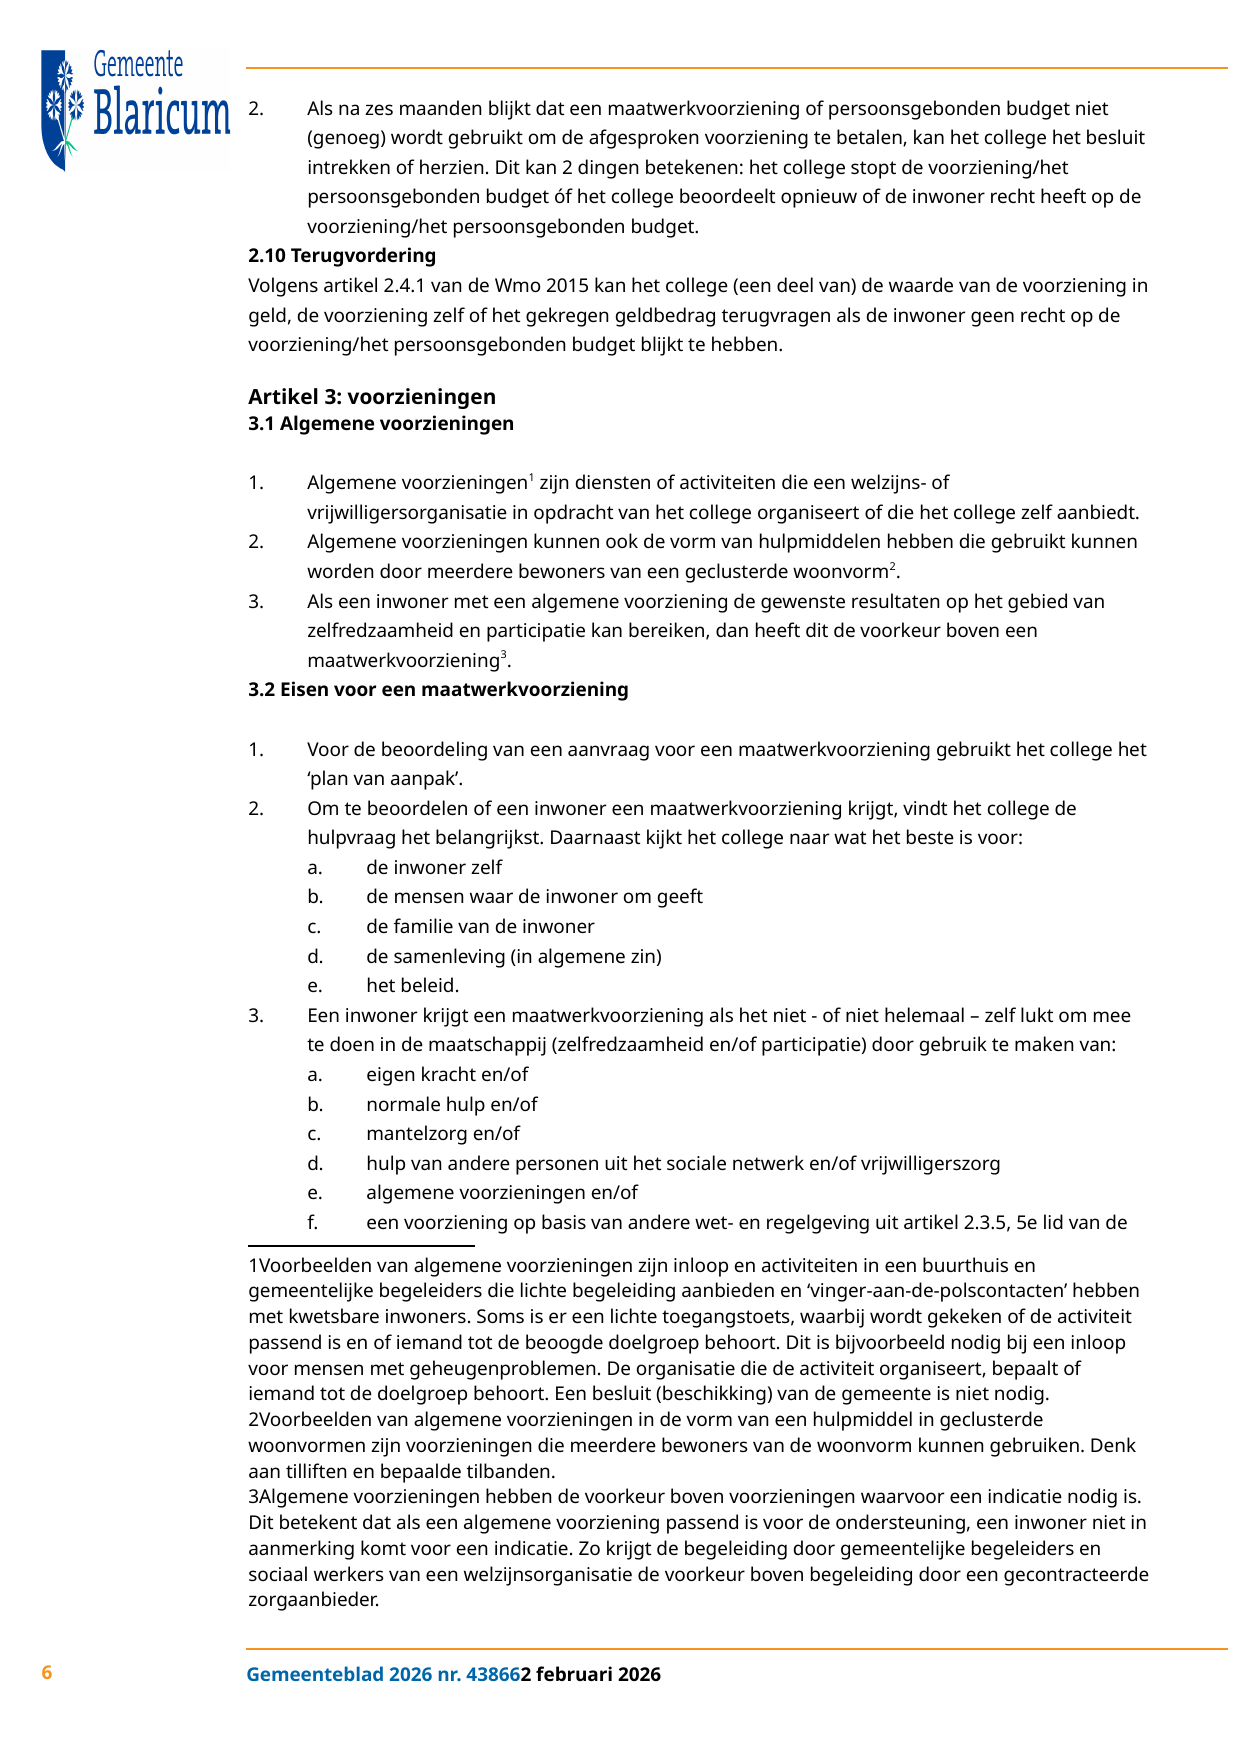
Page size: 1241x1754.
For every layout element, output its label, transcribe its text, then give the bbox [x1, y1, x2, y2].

list Als een inwoner met een algemene voorziening de gewenste resultaten op het gebied van zelfredzaamheid en participatie kan bereiken, dan heeft dit de voorkeur boven een maatwerkvoorziening. [248, 588, 1152, 673]
list normale hulp en/of [307, 1091, 1152, 1116]
list eigen kracht en/of [307, 1061, 1152, 1087]
list Een inwoner krijgt een maatwerkvoorziening als het niet - of niet helemaal – zelf lukt om mee te doen in de maatschappij (zelfredzaamheid en/of participatie) door gebruik te maken van: [248, 1002, 1152, 1057]
list Om te beoordelen of een inwoner een maatwerkvoorziening krijgt, vindt het college de hulpvraag het belangrijkst. Daarnaast kijkt het college naar wat het beste is voor: [248, 795, 1152, 850]
text Artikel 3: voorzieningen [248, 382, 1152, 410]
list de inwoner zelf [307, 854, 1152, 880]
picture [41, 47, 231, 172]
list een voorziening op basis van andere wet- en regelgeving uit artikel 2.3.5, 5e lid van de [307, 1209, 1152, 1235]
list mantelzorg en/of [307, 1120, 1152, 1146]
list de samenleving (in algemene zin) [307, 943, 1152, 968]
text 3.1 Algemene voorzieningen [248, 410, 1152, 436]
list hulp van andere personen uit het sociale netwerk en/of vrijwilligerszorg [307, 1150, 1152, 1176]
text 3.2 Eisen voor een maatwerkvoorziening [248, 677, 1152, 702]
text 2.10 Terugvordering [248, 243, 1152, 268]
list Voorbeelden van algemene voorzieningen in de vorm van een hulpmiddel in geclusterde woonvormen zijn voorzieningen die meerdere bewoners van de woonvorm kunnen gebruiken. Denk aan tilliften en bepaalde tilbanden. [248, 1406, 1152, 1483]
list algemene voorzieningen en/of [307, 1179, 1152, 1205]
list Voorbeelden van algemene voorzieningen zijn inloop en activiteiten in een buurthuis en gemeentelijke begeleiders die lichte begeleiding aanbieden en ‘vinger-aan-de-polscontacten’ hebben met kwetsbare inwoners. Soms is er een lichte toegangstoets, waarbij wordt gekeken of de activiteit passend is en of iemand tot de beoogde doelgroep behoort. Dit is bijvoorbeeld nodig bij een inloop voor mensen met geheugenproblemen. De organisatie die de activiteit organiseert, bepaalt of iemand tot de doelgroep behoort. Een besluit (beschikking) van de gemeente is niet nodig. [248, 1252, 1152, 1406]
list de familie van de inwoner [307, 913, 1152, 939]
list Algemene voorzieningen zijn diensten of activiteiten die een welzijns- of vrijwilligersorganisatie in opdracht van het college organiseert of die het college zelf aanbiedt. [248, 469, 1152, 525]
list Als na zes maanden blijkt dat een maatwerkvoorziening of persoonsgebonden budget niet (genoeg) wordt gebruikt om de afgesproken voorziening te betalen, kan het college het besluit intrekken of herzien. Dit kan 2 dingen betekenen: het college stopt de voorziening/het persoonsgebonden budget óf het college beoordeelt opnieuw of de inwoner recht heeft op de voorziening/het persoonsgebonden budget. [248, 95, 1152, 239]
list de mensen waar de inwoner om geeft [307, 884, 1152, 909]
list Voor de beoordeling van een aanvraag voor een maatwerkvoorziening gebruikt het college het ‘plan van aanpak’. [248, 736, 1152, 791]
list het beleid. [307, 972, 1152, 998]
list Algemene voorzieningen hebben de voorkeur boven voorzieningen waarvoor een indicatie nodig is. Dit betekent dat als een algemene voorziening passend is voor de ondersteuning, een inwoner niet in aanmerking komt voor een indicatie. Zo krijgt de begeleiding door gemeentelijke begeleiders en sociaal werkers van een welzijnsorganisatie de voorkeur boven begeleiding door een gecontracteerde zorgaanbieder. [248, 1483, 1152, 1612]
list Algemene voorzieningen kunnen ook de vorm van hulpmiddelen hebben die gebruikt kunnen worden door meerdere bewoners van een geclusterde woonvorm. [248, 529, 1152, 584]
text Volgens artikel 2.4.1 van de Wmo 2015 kan het college (een deel van) de waarde van de voorziening in geld, de voorziening zelf of het gekregen geldbedrag terugvragen als de inwoner geen recht op de voorziening/het persoonsgebonden budget blijkt te hebben. [248, 272, 1152, 357]
